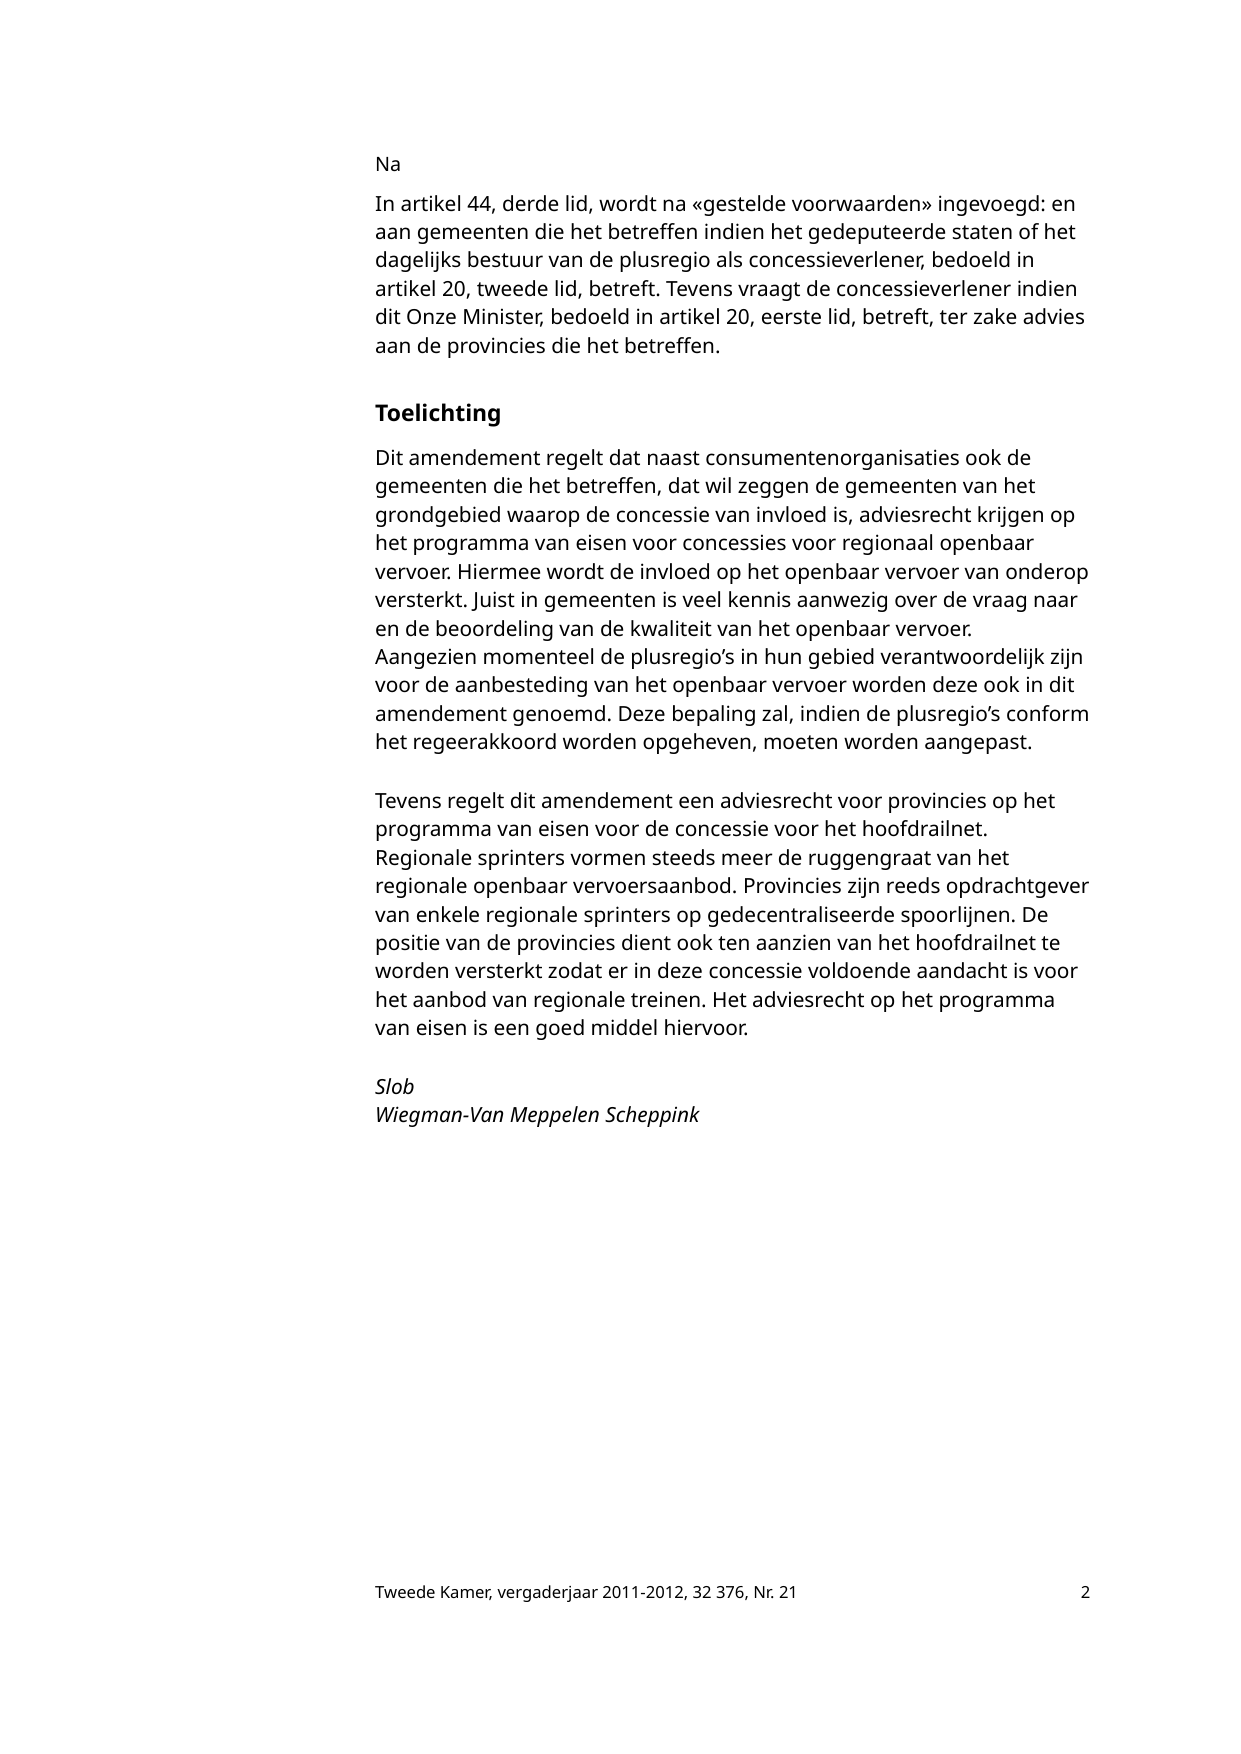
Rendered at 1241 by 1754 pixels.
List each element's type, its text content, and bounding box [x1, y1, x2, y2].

text In artikel 44, derde lid, wordt na «gestelde voorwaarden» ingevoegd: en aan gemeenten die het betreffen indien het gedeputeerde staten of het dagelijks bestuur van de plusregio als concessieverlener, bedoeld in artikel 20, tweede lid, betreft. Tevens vraagt de concessieverlener indien dit Onze Minister, bedoeld in artikel 20, eerste lid, betreft, ter zake advies aan de provincies die het betreffen. [375, 189, 1090, 359]
text Tevens regelt dit amendement een adviesrecht voor provincies op het programma van eisen voor de concessie voor het hoofdrailnet. Regionale sprinters vormen steeds meer de ruggengraat van het regionale openbaar vervoersaanbod. Provincies zijn reeds opdrachtgever van enkele regionale sprinters op gedecentraliseerde spoorlijnen. De positie van de provincies dient ook ten aanzien van het hoofdrailnet te worden versterkt zodat er in deze concessie voldoende aandacht is voor het aanbod van regionale treinen. Het adviesrecht op het programma van eisen is een goed middel hiervoor. [375, 786, 1090, 1042]
text Dit amendement regelt dat naast consumentenorganisaties ook de gemeenten die het betreffen, dat wil zeggen de gemeenten van het grondgebied waarop de concessie van invloed is, adviesrecht krijgen op het programma van eisen voor concessies voor regionaal openbaar vervoer. Hiermee wordt de invloed op het openbaar vervoer van onderop versterkt. Juist in gemeenten is veel kennis aanwezig over de vraag naar en de beoordeling van de kwaliteit van het openbaar vervoer. [375, 443, 1090, 642]
text Slob [375, 1072, 1090, 1100]
text Aangezien momenteel de plusregio’s in hun gebied verantwoordelijk zijn voor de aanbesteding van het openbaar vervoer worden deze ook in dit amendement genoemd. Deze bepaling zal, indien de plusregio’s conform het regeerakkoord worden opgeheven, moeten worden aangepast. [375, 642, 1090, 756]
subtitle Toelichting [375, 397, 1090, 428]
text Na [375, 150, 1090, 177]
text Wiegman-Van Meppelen Scheppink [375, 1100, 1090, 1129]
